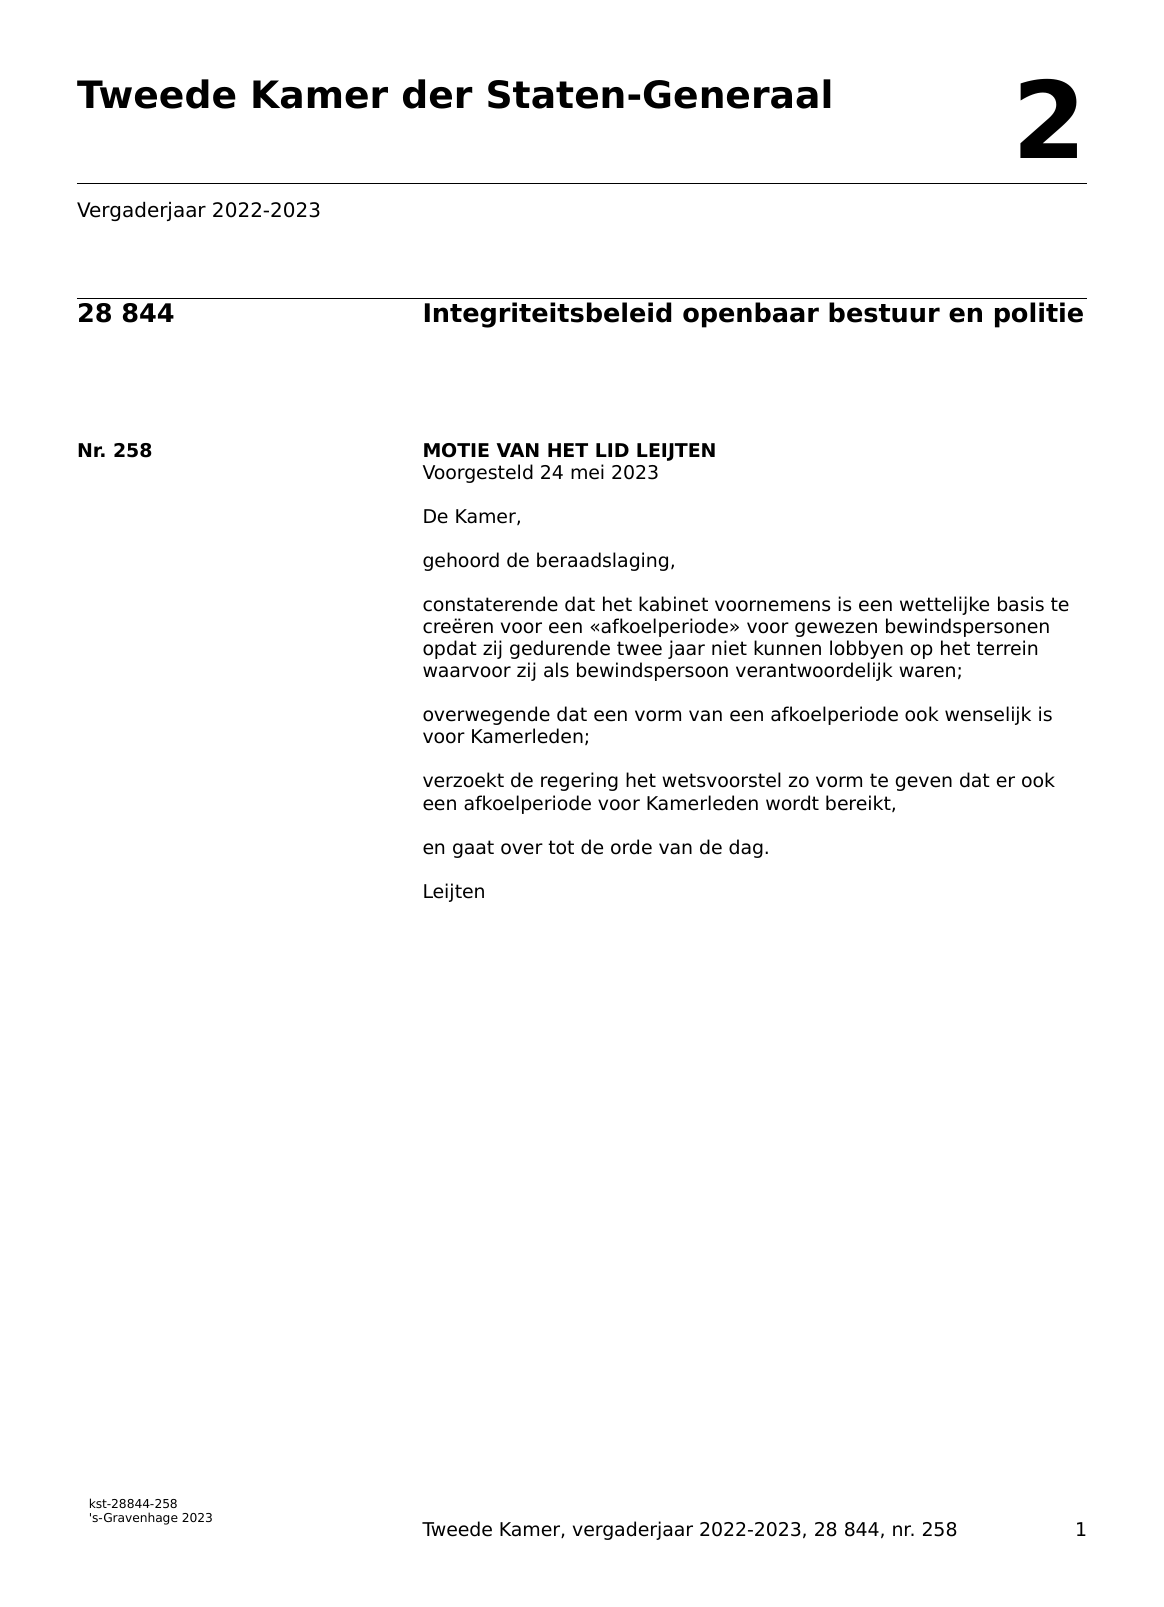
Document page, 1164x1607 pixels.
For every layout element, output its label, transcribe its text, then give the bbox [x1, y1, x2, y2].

text De Kamer, [422, 506, 1087, 528]
table_header Tweede Kamer der Staten-Generaal [77, 59, 886, 183]
text Voorgesteld 24 mei 2023 [422, 462, 1087, 484]
text Leijten [422, 881, 1087, 903]
subtitle 28 844 Integriteitsbeleid openbaar bestuur en politie [77, 299, 1087, 329]
table_header 2 [886, 59, 1087, 183]
text kst-28844-258 [88, 1497, 323, 1511]
text 's-Gravenhage 2023 [88, 1511, 323, 1525]
text gehoord de beraadslaging, [422, 550, 1087, 572]
subtitle Nr. 258 MOTIE VAN HET LID LEIJTEN [77, 440, 1087, 462]
text en gaat over tot de orde van de dag. [422, 837, 1087, 858]
text constaterende dat het kabinet voornemens is een wettelijke basis te creëren voor een «afkoelperiode» voor gewezen bewindspersonen opdat zij gedurende twee jaar niet kunnen lobbyen op het terrein waarvoor zij als bewindspersoon verantwoordelijk waren; [422, 594, 1087, 682]
text verzoekt de regering het wetsvoorstel zo vorm te geven dat er ook een afkoelperiode voor Kamerleden wordt bereikt, [422, 770, 1087, 814]
text overwegende dat een vorm van een afkoelperiode ook wenselijk is voor Kamerleden; [422, 704, 1087, 748]
table_cell Vergaderjaar 2022-2023 [77, 184, 1087, 298]
